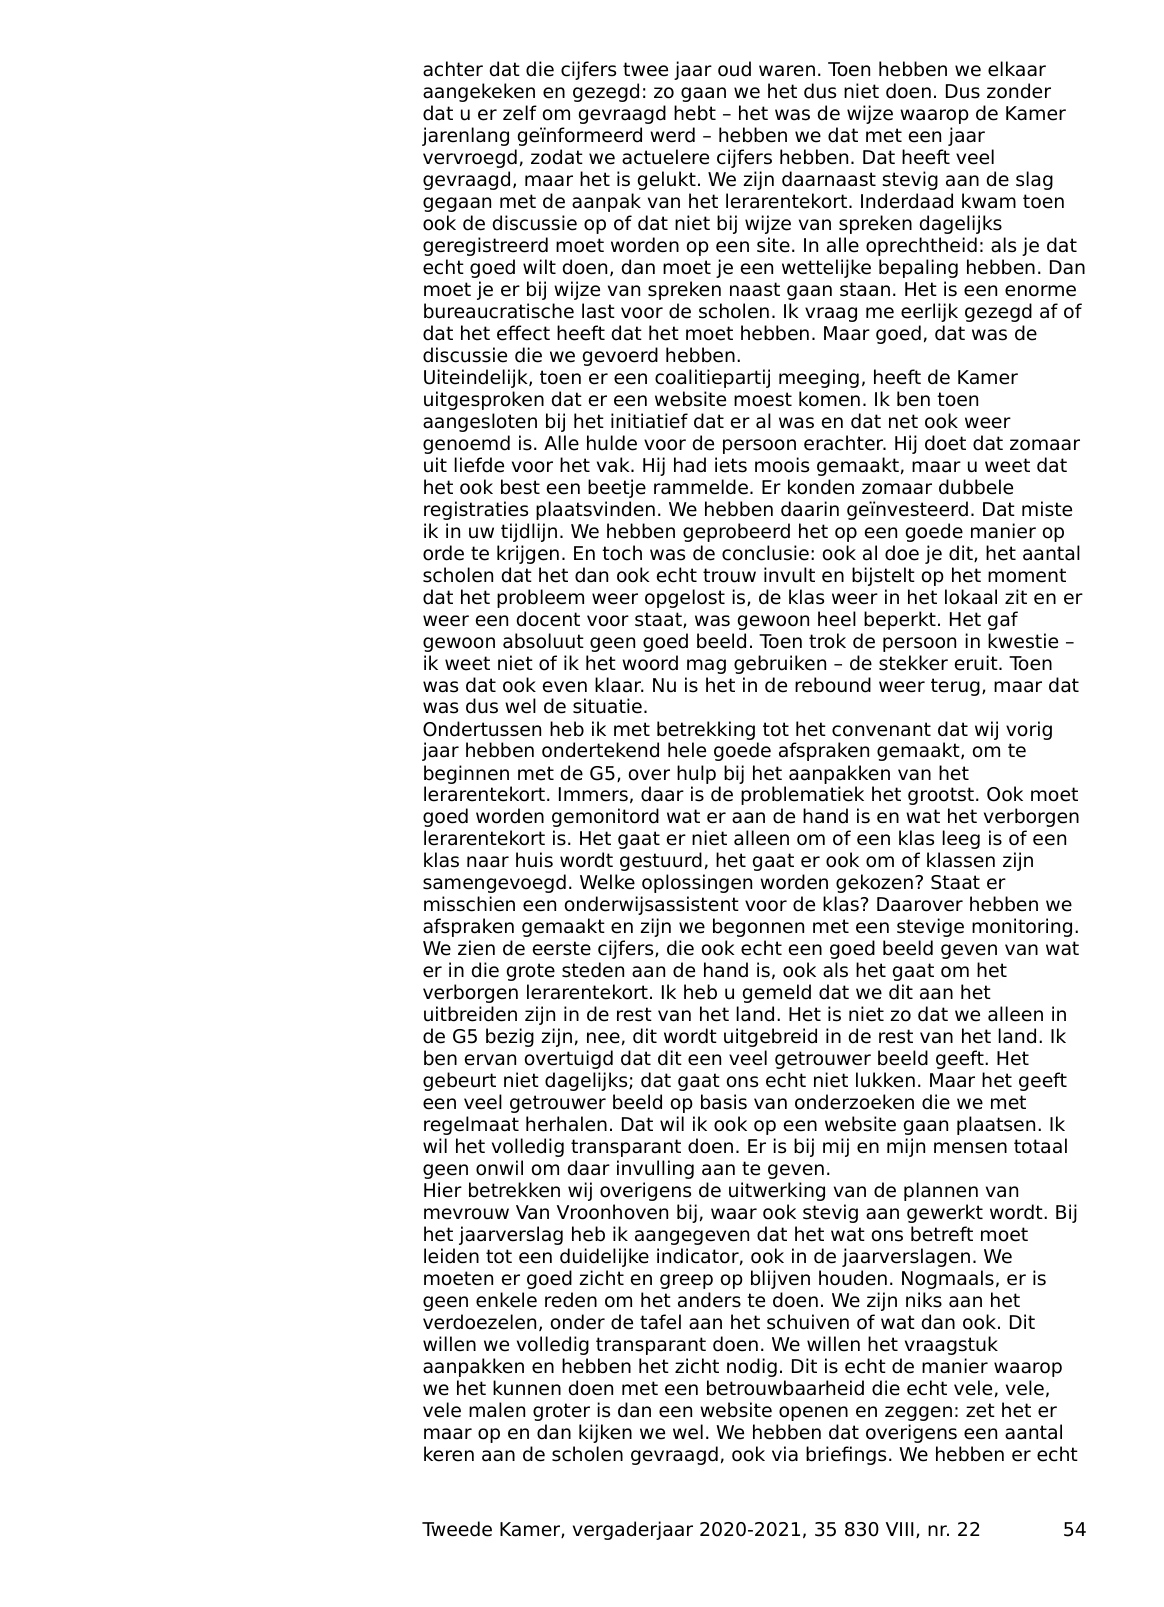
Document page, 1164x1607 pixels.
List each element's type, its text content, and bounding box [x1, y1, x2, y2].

text achter dat die cijfers twee jaar oud waren. Toen hebben we elkaar aangekeken en gezegd: zo gaan we het dus niet doen. Dus zonder dat u er zelf om gevraagd hebt – het was de wijze waarop de Kamer jarenlang geïnformeerd werd – hebben we dat met een jaar vervroegd, zodat we actuelere cijfers hebben. Dat heeft veel gevraagd, maar het is gelukt. We zijn daarnaast stevig aan de slag gegaan met de aanpak van het lerarentekort. Inderdaad kwam toen ook de discussie op of dat niet bij wijze van spreken dagelijks geregistreerd moet worden op een site. In alle oprechtheid: als je dat echt goed wilt doen, dan moet je een wettelijke bepaling hebben. Dan moet je er bij wijze van spreken naast gaan staan. Het is een enorme bureaucratische last voor de scholen. Ik vraag me eerlijk gezegd af of dat het effect heeft dat het moet hebben. Maar goed, dat was de discussie die we gevoerd hebben. [422, 59, 1087, 367]
text Hier betrekken wij overigens de uitwerking van de plannen van mevrouw Van Vroonhoven bij, waar ook stevig aan gewerkt wordt. Bij het jaarverslag heb ik aangegeven dat het wat ons betreft moet leiden tot een duidelijke indicator, ook in de jaarverslagen. We moeten er goed zicht en greep op blijven houden. Nogmaals, er is geen enkele reden om het anders te doen. We zijn niks aan het verdoezelen, onder de tafel aan het schuiven of wat dan ook. Dit willen we volledig transparant doen. We willen het vraagstuk aanpakken en hebben het zicht nodig. Dit is echt de manier waarop we het kunnen doen met een betrouwbaarheid die echt vele, vele, vele malen groter is dan een website openen en zeggen: zet het er maar op en dan kijken we wel. We hebben dat overigens een aantal keren aan de scholen gevraagd, ook via briefings. We hebben er echt [422, 1180, 1087, 1466]
text Uiteindelijk, toen er een coalitiepartij meeging, heeft de Kamer uitgesproken dat er een website moest komen. Ik ben toen aangesloten bij het initiatief dat er al was en dat net ook weer genoemd is. Alle hulde voor de persoon erachter. Hij doet dat zomaar uit liefde voor het vak. Hij had iets moois gemaakt, maar u weet dat het ook best een beetje rammelde. Er konden zomaar dubbele registraties plaatsvinden. We hebben daarin geïnvesteerd. Dat miste ik in uw tijdlijn. We hebben geprobeerd het op een goede manier op orde te krijgen. En toch was de conclusie: ook al doe je dit, het aantal scholen dat het dan ook echt trouw invult en bijstelt op het moment dat het probleem weer opgelost is, de klas weer in het lokaal zit en er weer een docent voor staat, was gewoon heel beperkt. Het gaf gewoon absoluut geen goed beeld. Toen trok de persoon in kwestie – ik weet niet of ik het woord mag gebruiken – de stekker eruit. Toen was dat ook even klaar. Nu is het in de rebound weer terug, maar dat was dus wel de situatie. [422, 367, 1087, 718]
text Ondertussen heb ik met betrekking tot het convenant dat wij vorig jaar hebben ondertekend hele goede afspraken gemaakt, om te beginnen met de G5, over hulp bij het aanpakken van het lerarentekort. Immers, daar is de problematiek het grootst. Ook moet goed worden gemonitord wat er aan de hand is en wat het verborgen lerarentekort is. Het gaat er niet alleen om of een klas leeg is of een klas naar huis wordt gestuurd, het gaat er ook om of klassen zijn samengevoegd. Welke oplossingen worden gekozen? Staat er misschien een onderwijsassistent voor de klas? Daarover hebben we afspraken gemaakt en zijn we begonnen met een stevige monitoring. We zien de eerste cijfers, die ook echt een goed beeld geven van wat er in die grote steden aan de hand is, ook als het gaat om het verborgen lerarentekort. Ik heb u gemeld dat we dit aan het uitbreiden zijn in de rest van het land. Het is niet zo dat we alleen in de G5 bezig zijn, nee, dit wordt uitgebreid in de rest van het land. Ik ben ervan overtuigd dat dit een veel getrouwer beeld geeft. Het gebeurt niet dagelijks; dat gaat ons echt niet lukken. Maar het geeft een veel getrouwer beeld op basis van onderzoeken die we met regelmaat herhalen. Dat wil ik ook op een website gaan plaatsen. Ik wil het volledig transparant doen. Er is bij mij en mijn mensen totaal geen onwil om daar invulling aan te geven. [422, 718, 1087, 1180]
